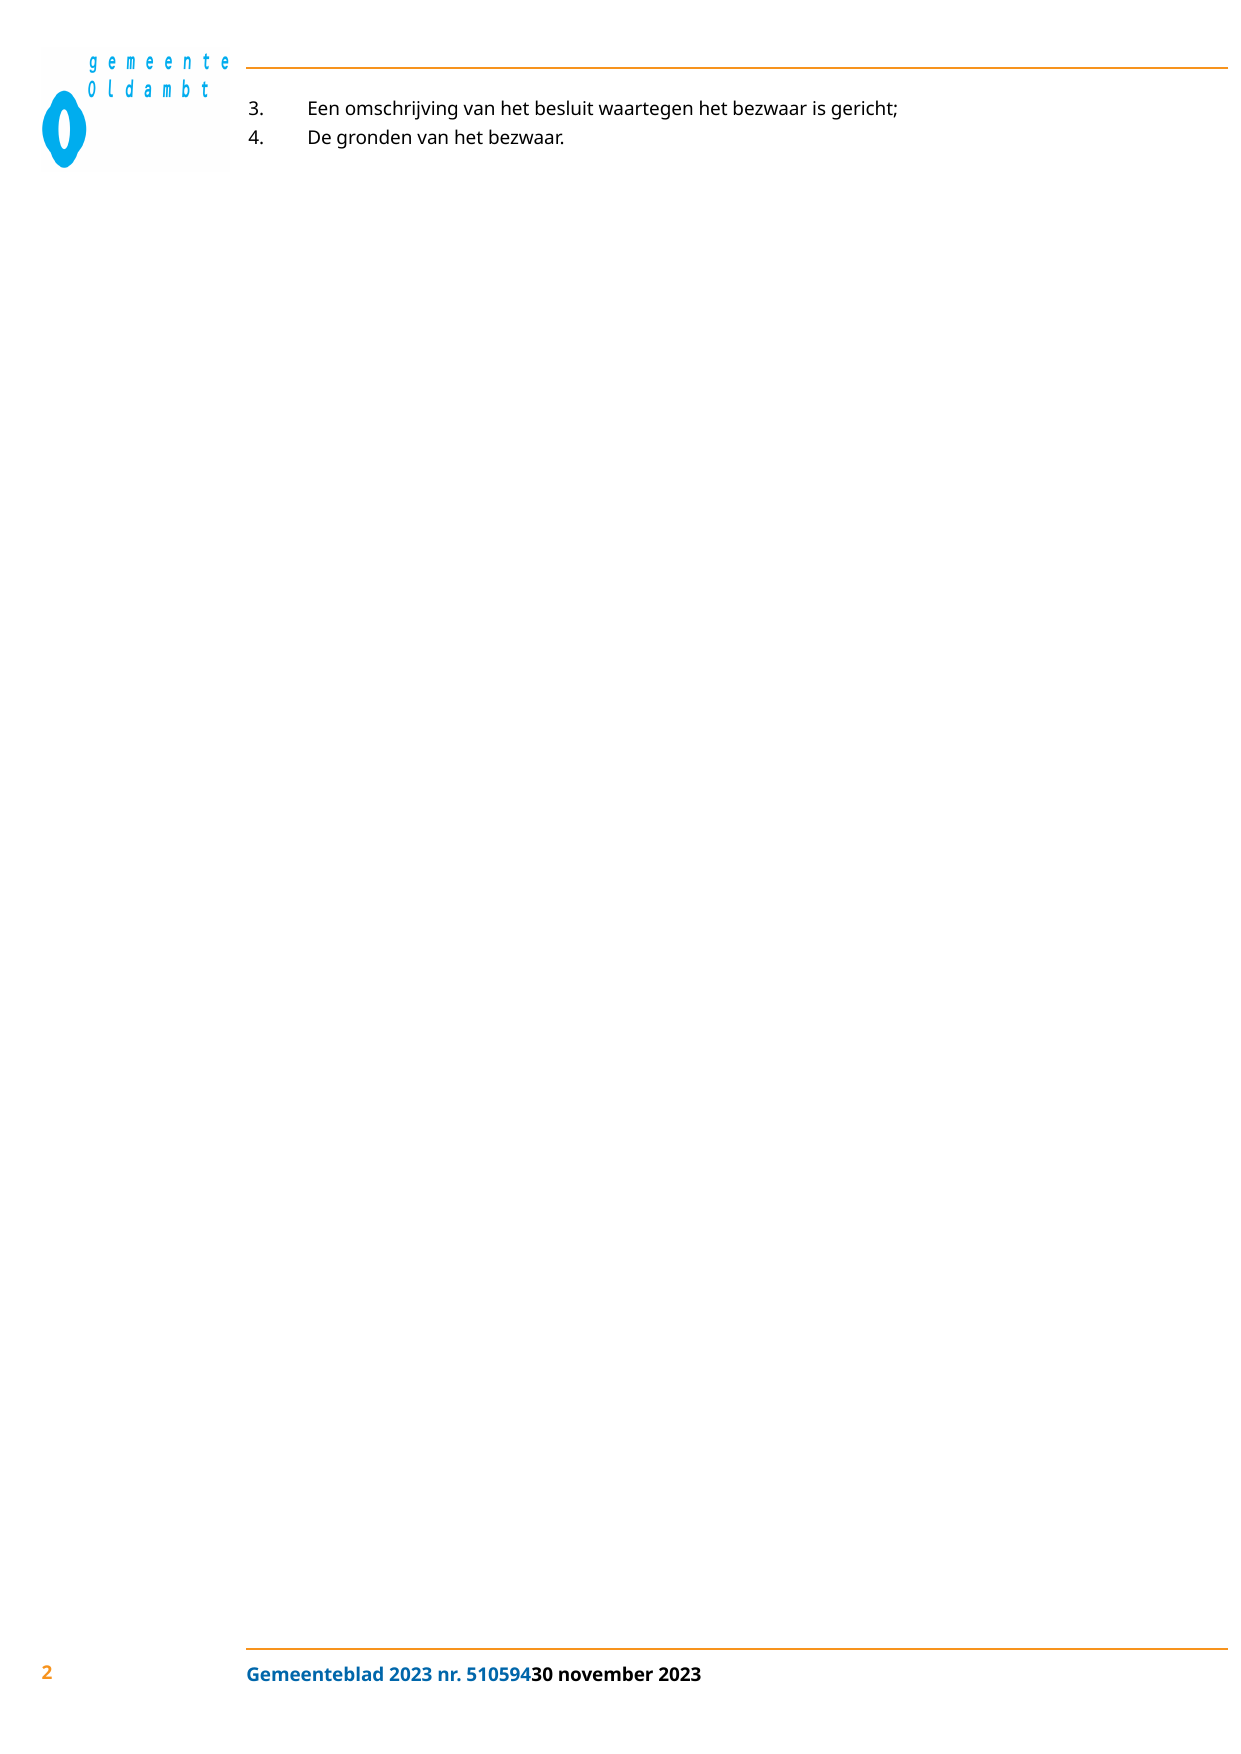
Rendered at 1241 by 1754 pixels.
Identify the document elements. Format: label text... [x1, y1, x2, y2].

picture [41, 47, 231, 172]
list De gronden van het bezwaar. [248, 124, 1152, 150]
list Een omschrijving van het besluit waartegen het bezwaar is gericht; [248, 95, 1152, 121]
